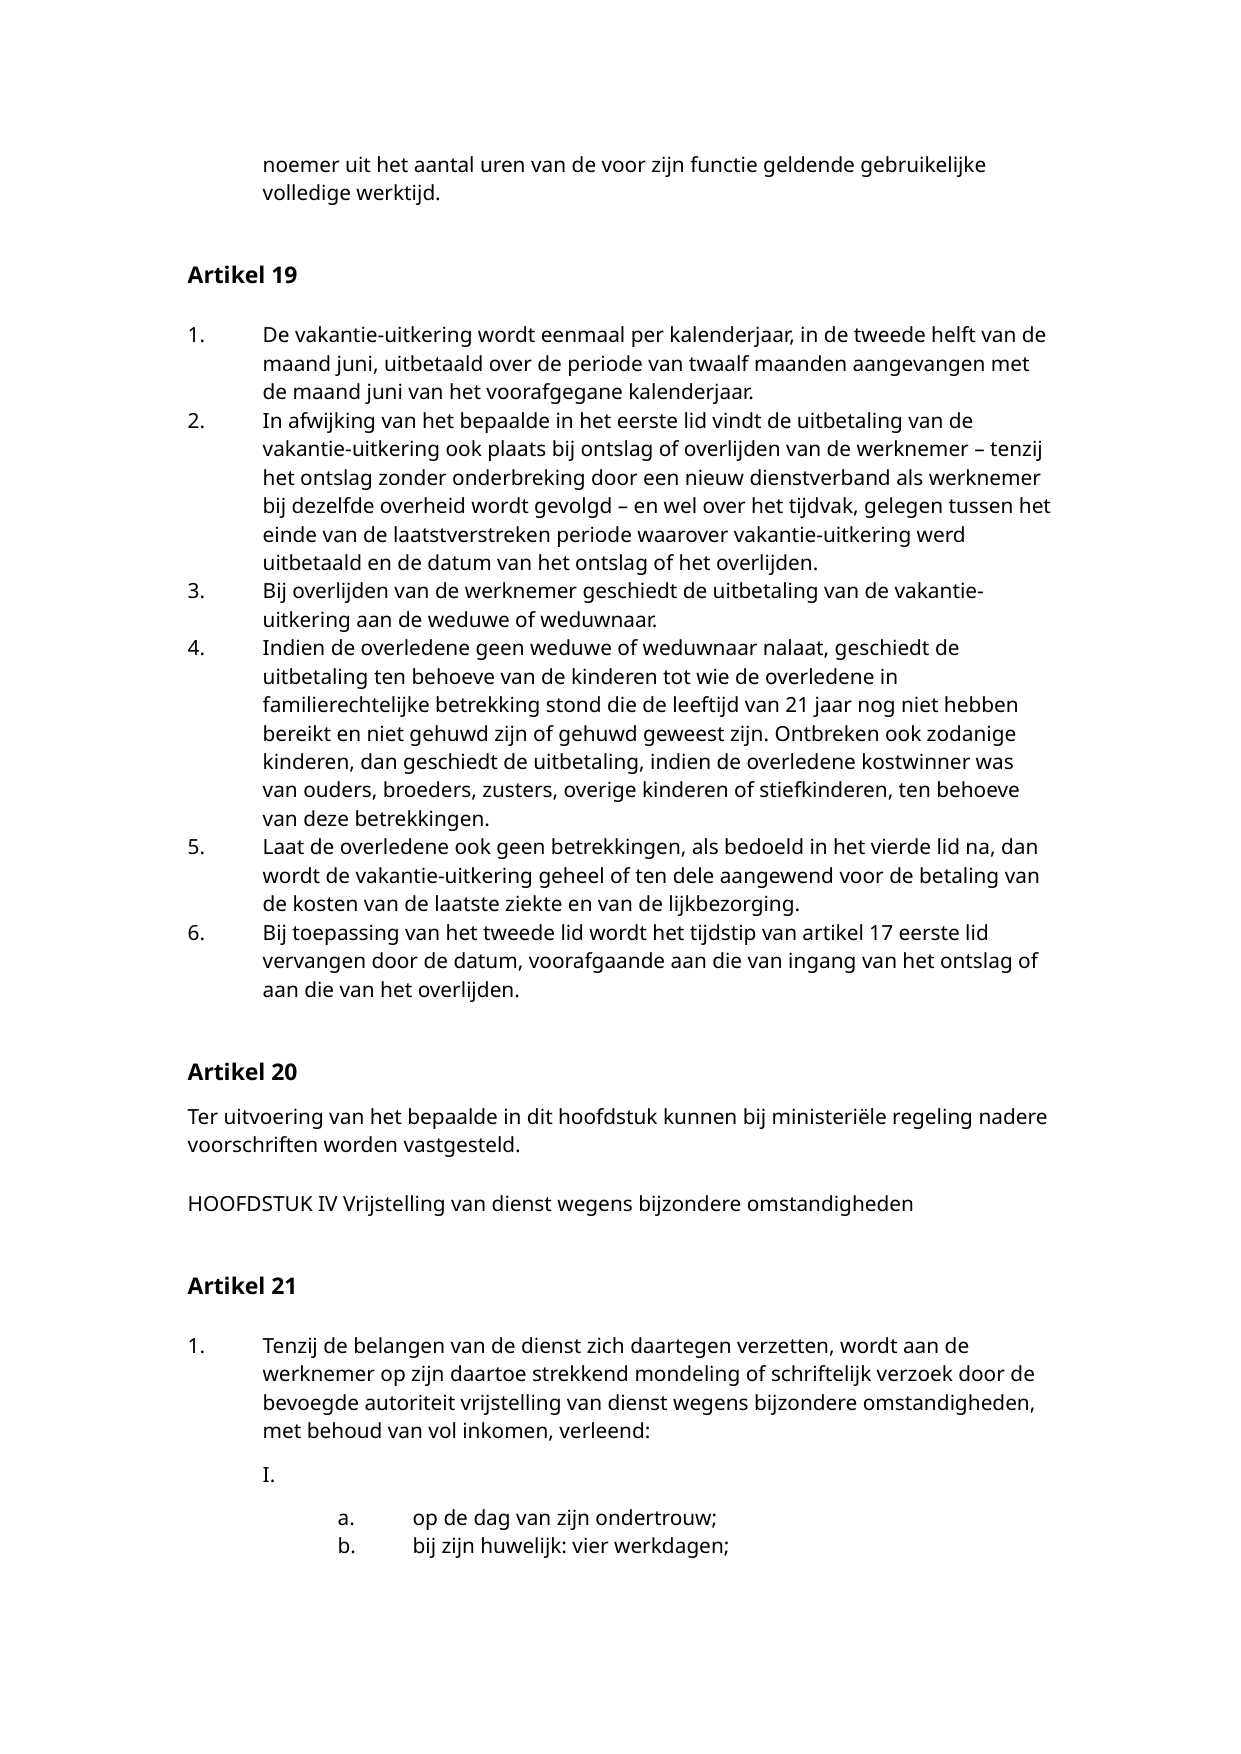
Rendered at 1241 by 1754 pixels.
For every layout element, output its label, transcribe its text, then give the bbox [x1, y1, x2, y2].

list Bij toepassing van het tweede lid wordt het tijdstip van artikel 17 eerste lid vervangen door de datum, voorafgaande aan die van ingang van het ontslag of aan die van het overlijden. [187, 918, 1053, 1003]
subtitle HOOFDSTUK IV Vrijstelling van dienst wegens bijzondere omstandigheden [187, 1189, 1053, 1217]
list In afwijking van het bepaalde in het eerste lid vindt de uitbetaling van de vakantie-uitkering ook plaats bij ontslag of overlijden van de werknemer – tenzij het ontslag zonder onderbreking door een nieuw dienstverband als werknemer bij dezelfde overheid wordt gevolgd – en wel over het tijdvak, gelegen tussen het einde van de laatstverstreken periode waarover vakantie-uitkering werd uitbetaald en de datum van het ontslag of het overlijden. [187, 406, 1053, 577]
list Laat de overledene ook geen betrekkingen, als bedoeld in het vierde lid na, dan wordt de vakantie-uitkering geheel of ten dele aangewend voor de betaling van de kosten van de laatste ziekte en van de lijkbezorging. [187, 832, 1053, 918]
subtitle Artikel 20 [187, 1056, 1053, 1087]
list Tenzij de belangen van de dienst zich daartegen verzetten, wordt aan de werknemer op zijn daartoe strekkend mondeling of schriftelijk verzoek door de bevoegde autoriteit vrijstelling van dienst wegens bijzondere omstandigheden, met behoud van vol inkomen, verleend: [187, 1331, 1053, 1445]
list noemer uit het aantal uren van de voor zijn functie geldende gebruikelijke volledige werktijd. [187, 150, 1053, 207]
text Ter uitvoering van het bepaalde in dit hoofdstuk kunnen bij ministeriële regeling nadere voorschriften worden vastgesteld. [187, 1102, 1053, 1159]
subtitle Artikel 19 [187, 259, 1053, 291]
list Indien de overledene geen weduwe of weduwnaar nalaat, geschiedt de uitbetaling ten behoeve van de kinderen tot wie de overledene in familierechtelijke betrekking stond die de leeftijd van 21 jaar nog niet hebben bereikt en niet gehuwd zijn of gehuwd geweest zijn. Ontbreken ook zodanige kinderen, dan geschiedt de uitbetaling, indien de overledene kostwinner was van ouders, broeders, zusters, overige kinderen of stiefkinderen, ten behoeve van deze betrekkingen. [187, 633, 1053, 832]
subtitle Artikel 21 [187, 1270, 1053, 1301]
list Bij overlijden van de werknemer geschiedt de uitbetaling van de vakantie-uitkering aan de weduwe of weduwnaar. [187, 577, 1053, 633]
list op de dag van zijn ondertrouw; [337, 1503, 1053, 1532]
list De vakantie-uitkering wordt eenmaal per kalenderjaar, in de tweede helft van de maand juni, uitbetaald over de periode van twaalf maanden aangevangen met de maand juni van het voorafgegane kalenderjaar. [187, 321, 1053, 406]
list bij zijn huwelijk: vier werkdagen; [337, 1532, 1053, 1560]
